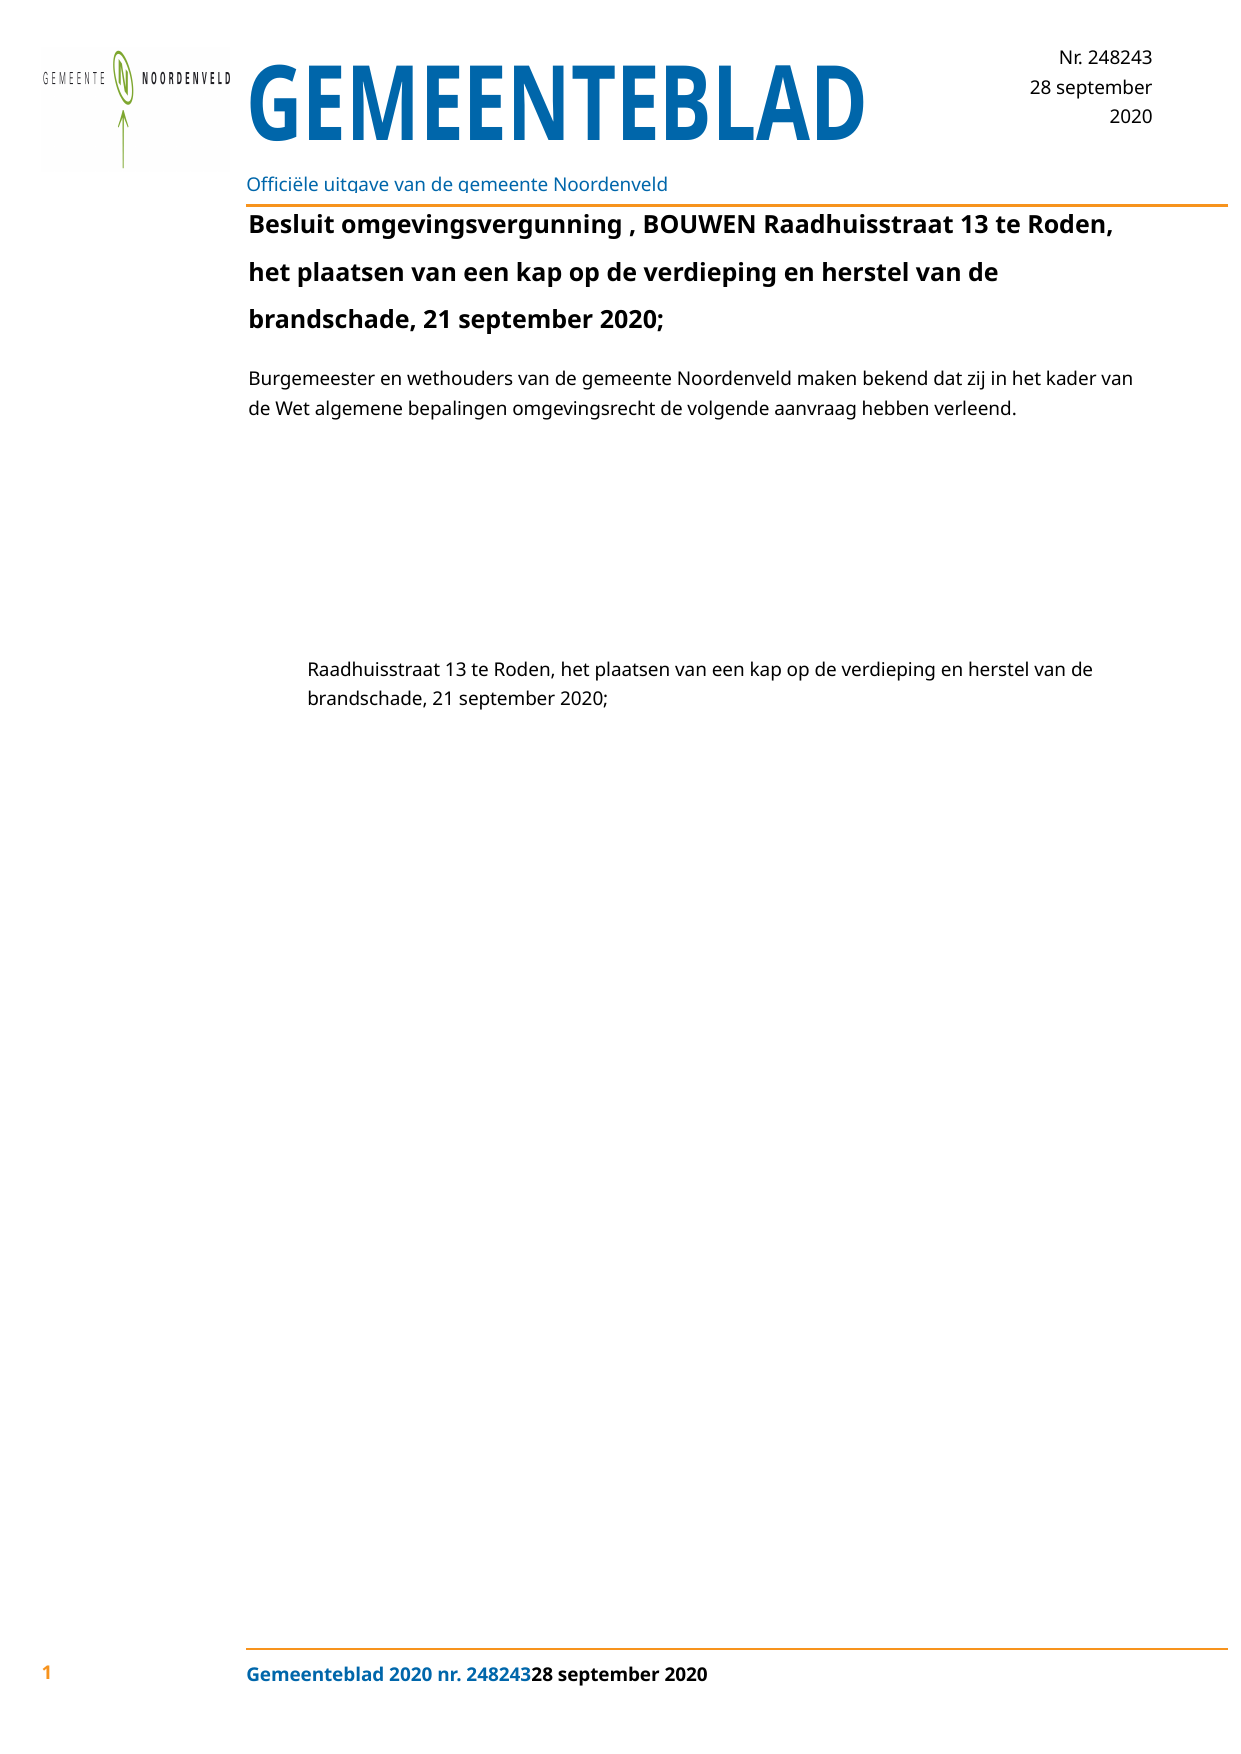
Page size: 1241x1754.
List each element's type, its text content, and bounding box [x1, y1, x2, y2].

text Besluit omgevingsvergunning , BOUWEN Raadhuisstraat 13 te Roden, het plaatsen van een kap op de verdieping en herstel van de brandschade, 21 september 2020; [248, 207, 1152, 336]
text Burgemeester en wethouders van de gemeente Noordenveld maken bekend dat zij in het kader van de Wet algemene bepalingen omgevingsrecht de volgende aanvraag hebben verleend. [248, 366, 1152, 421]
picture [41, 47, 231, 172]
list Raadhuisstraat 13 te Roden, het plaatsen van een kap op de verdieping en herstel van de brandschade, 21 september 2020; [248, 656, 1152, 711]
